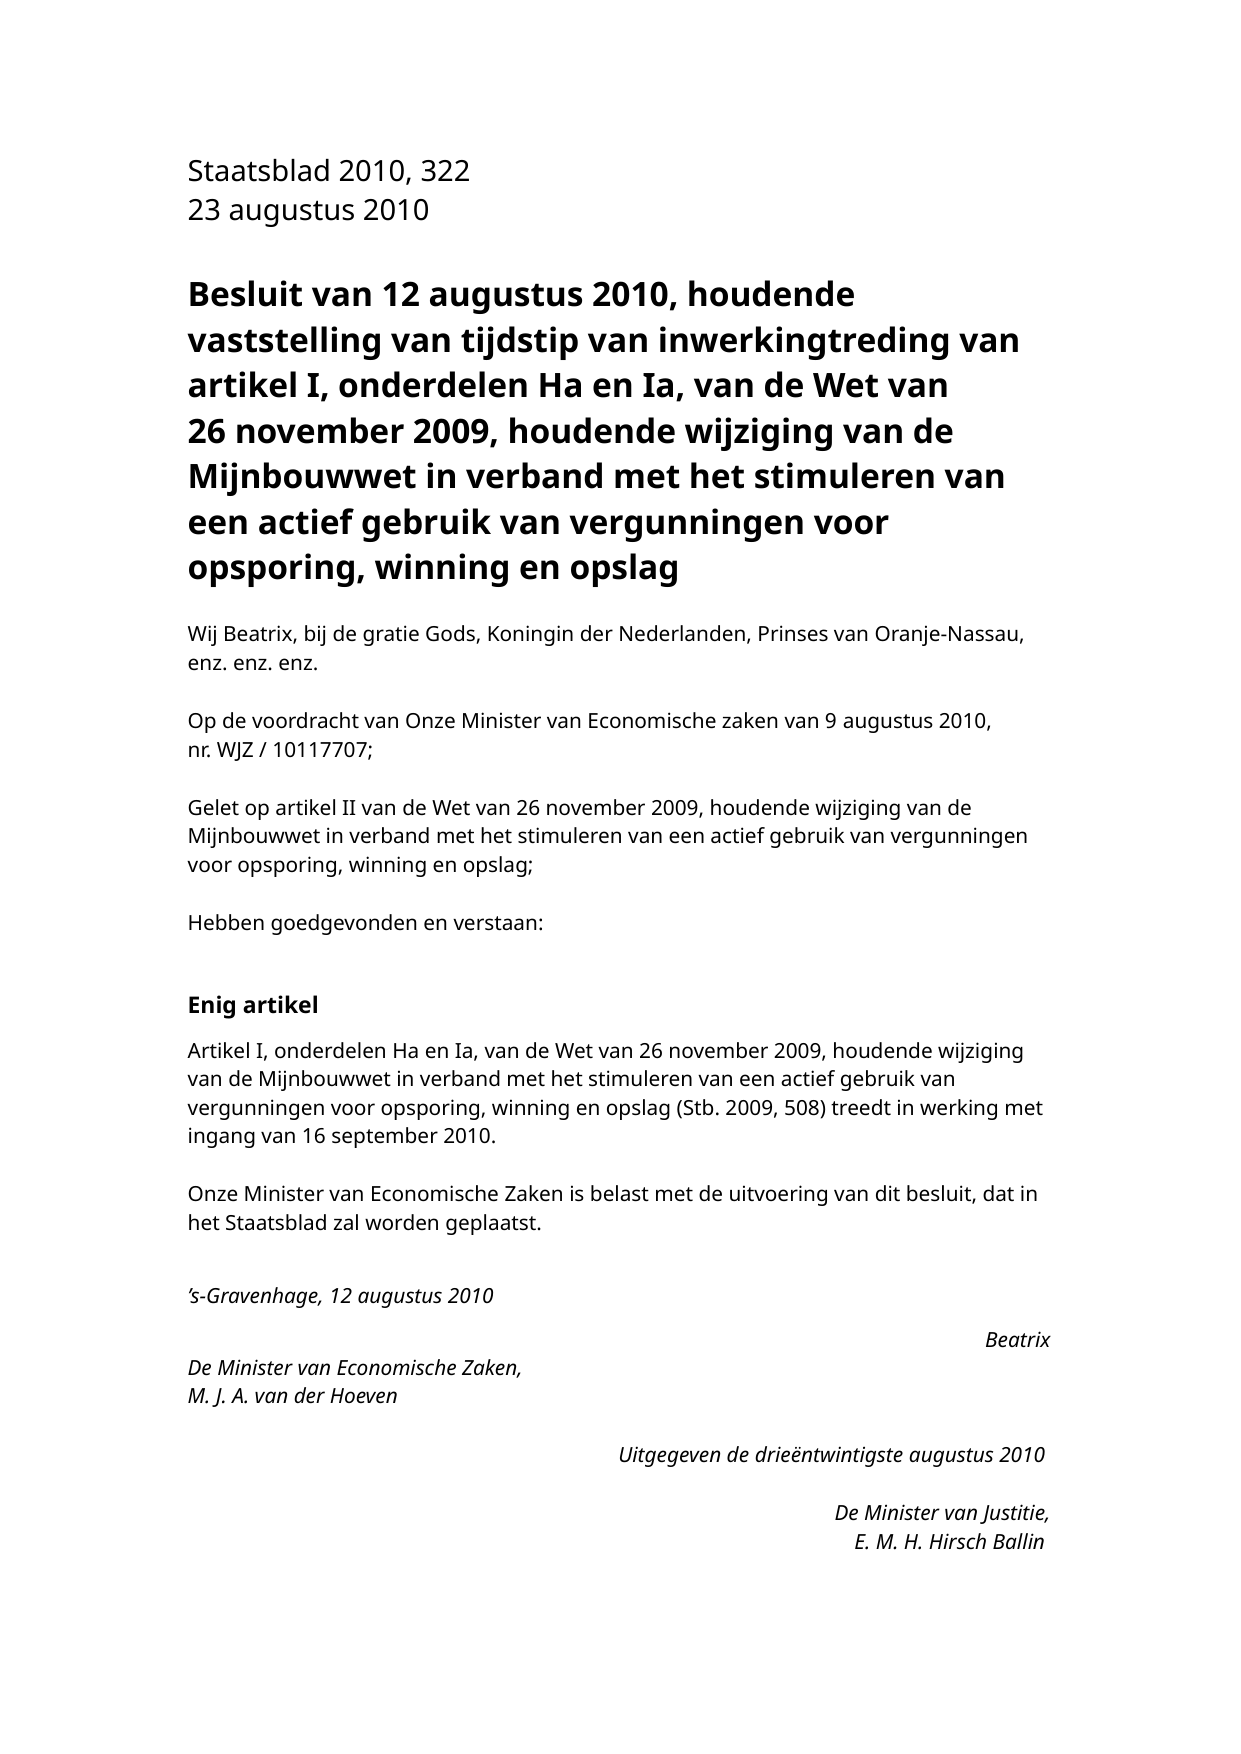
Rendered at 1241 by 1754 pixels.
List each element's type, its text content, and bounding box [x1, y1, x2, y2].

text M. J. A. van der Hoeven [187, 1382, 1053, 1410]
text De Minister van Justitie, [187, 1498, 1053, 1527]
subtitle Besluit van 12 augustus 2010, houdende vaststelling van tijdstip van inwerkingtreding van artikel I, onderdelen Ha en Ia, van de Wet van 26 november 2009, houdende wijziging van de Mijnbouwwet in verband met het stimuleren van een actief gebruik van vergunningen voor opsporing, winning en opslag [187, 271, 1053, 589]
text Hebben goedgevonden en verstaan: [187, 908, 1053, 937]
text Uitgegeven de drieëntwintigste augustus 2010 [187, 1440, 1053, 1468]
text Artikel I, onderdelen Ha en Ia, van de Wet van 26 november 2009, houdende wijziging van de Mijnbouwwet in verband met het stimuleren van een actief gebruik van vergunningen voor opsporing, winning en opslag (Stb. 2009, 508) treedt in werking met ingang van 16 september 2010. [187, 1036, 1053, 1149]
text Op de voordracht van Onze Minister van Economische zaken van 9 augustus 2010, nr. WJZ / 10117707; [187, 706, 1053, 763]
text Wij Beatrix, bij de gratie Gods, Koningin der Nederlanden, Prinses van Oranje-Nassau, enz. enz. enz. [187, 619, 1053, 676]
text Gelet op artikel II van de Wet van 26 november 2009, houdende wijziging van de Mijnbouwwet in verband met het stimuleren van een actief gebruik van vergunningen voor opsporing, winning en opslag; [187, 793, 1053, 878]
text De Minister van Economische Zaken, [187, 1353, 1053, 1382]
text E. M. H. Hirsch Ballin [187, 1527, 1053, 1555]
text Onze Minister van Economische Zaken is belast met de uitvoering van dit besluit, dat in het Staatsblad zal worden geplaatst. [187, 1179, 1053, 1236]
text Beatrix [187, 1325, 1053, 1353]
text Staatsblad 2010, 322 [187, 150, 1053, 190]
text 23 augustus 2010 [187, 190, 1053, 229]
text ’s-Gravenhage, 12 augustus 2010 [187, 1281, 1053, 1310]
subtitle Enig artikel [187, 989, 1053, 1021]
